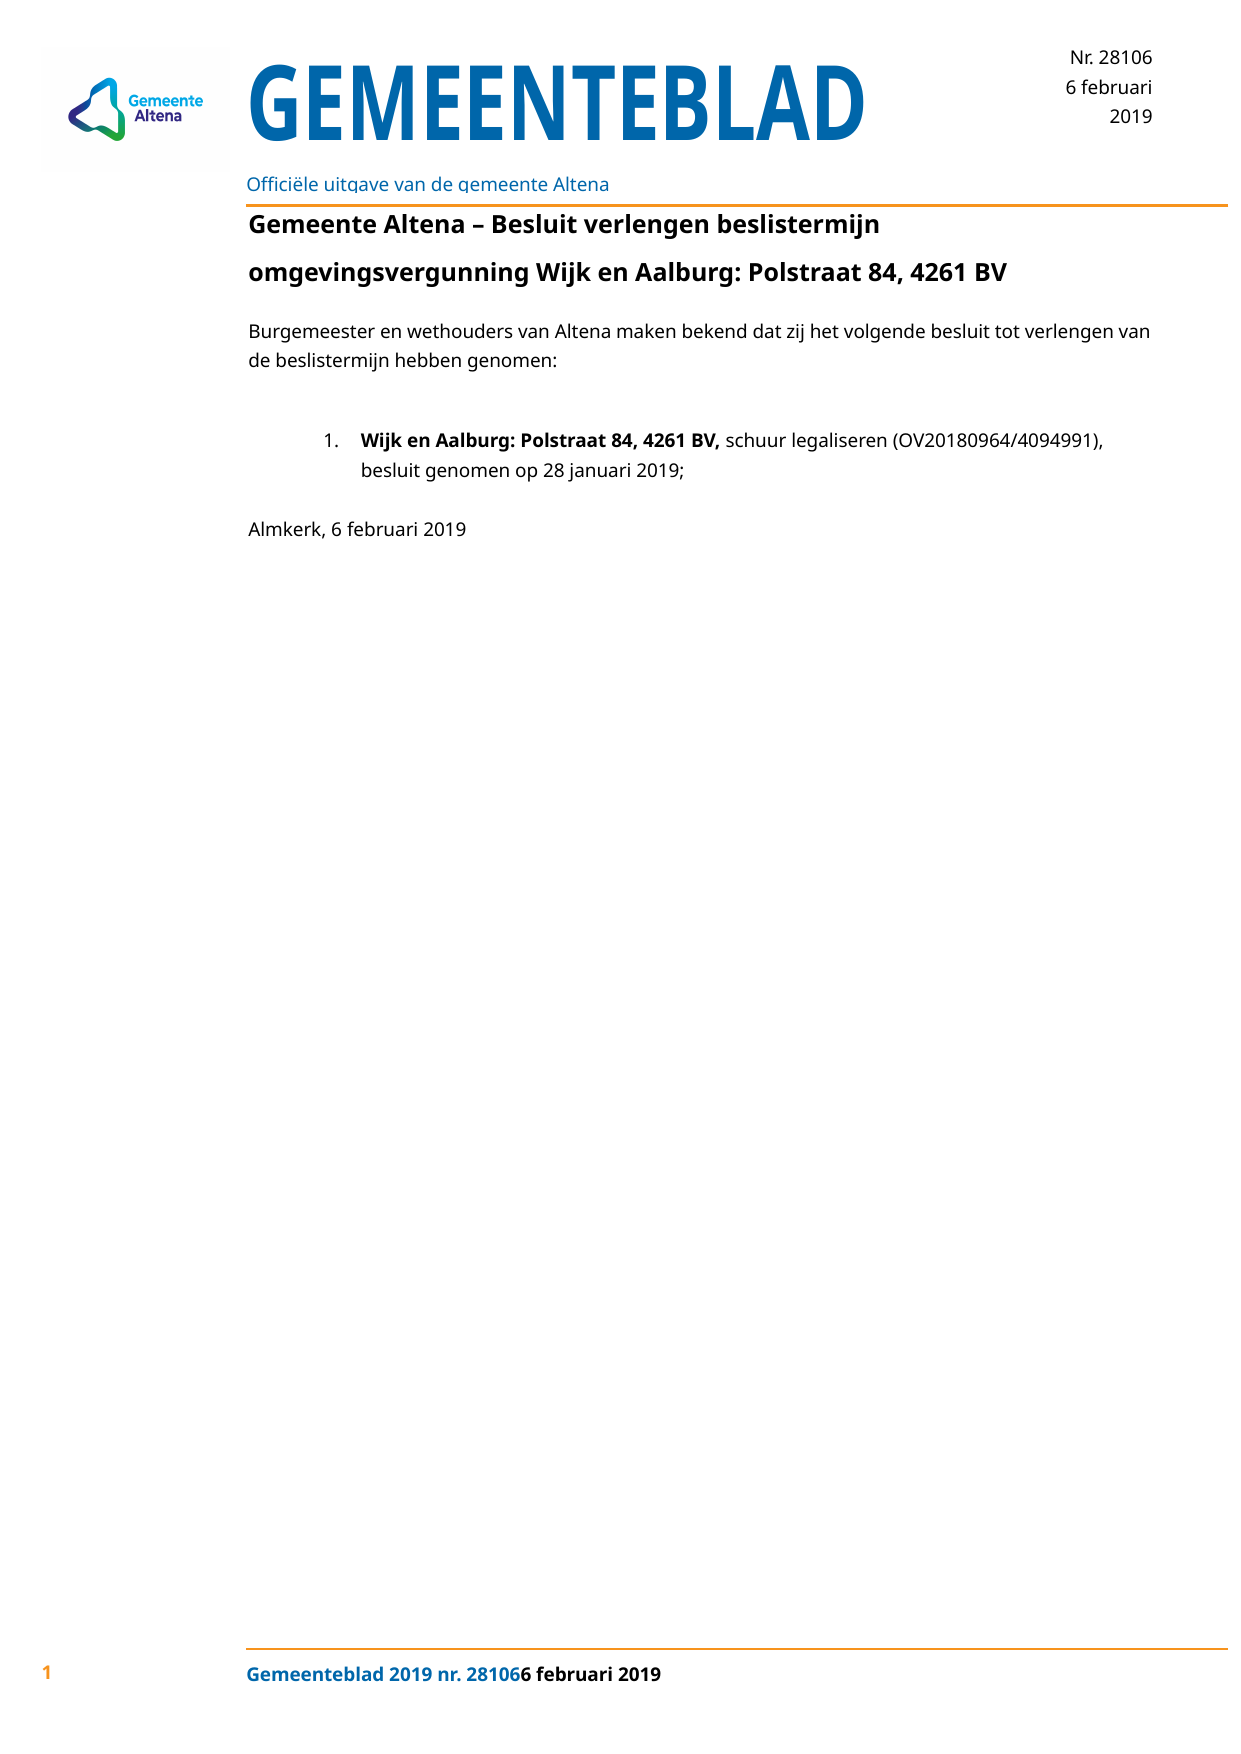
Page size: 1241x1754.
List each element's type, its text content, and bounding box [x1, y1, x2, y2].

text Burgemeester en wethouders van Altena maken bekend dat zij het volgende besluit tot verlengen van de beslistermijn hebben genomen: [248, 318, 1152, 373]
picture [41, 47, 231, 172]
text Gemeente Altena – Besluit verlengen beslistermijn omgevingsvergunning Wijk en Aalburg: Polstraat 84, 4261 BV [248, 207, 1152, 288]
text Almkerk, 6 februari 2019 [248, 516, 1152, 542]
list Wijk en Aalburg: Polstraat 84, 4261 BV, schuur legaliseren (OV20180964/4094991), besluit genomen op 28 januari 2019; [323, 427, 1152, 483]
